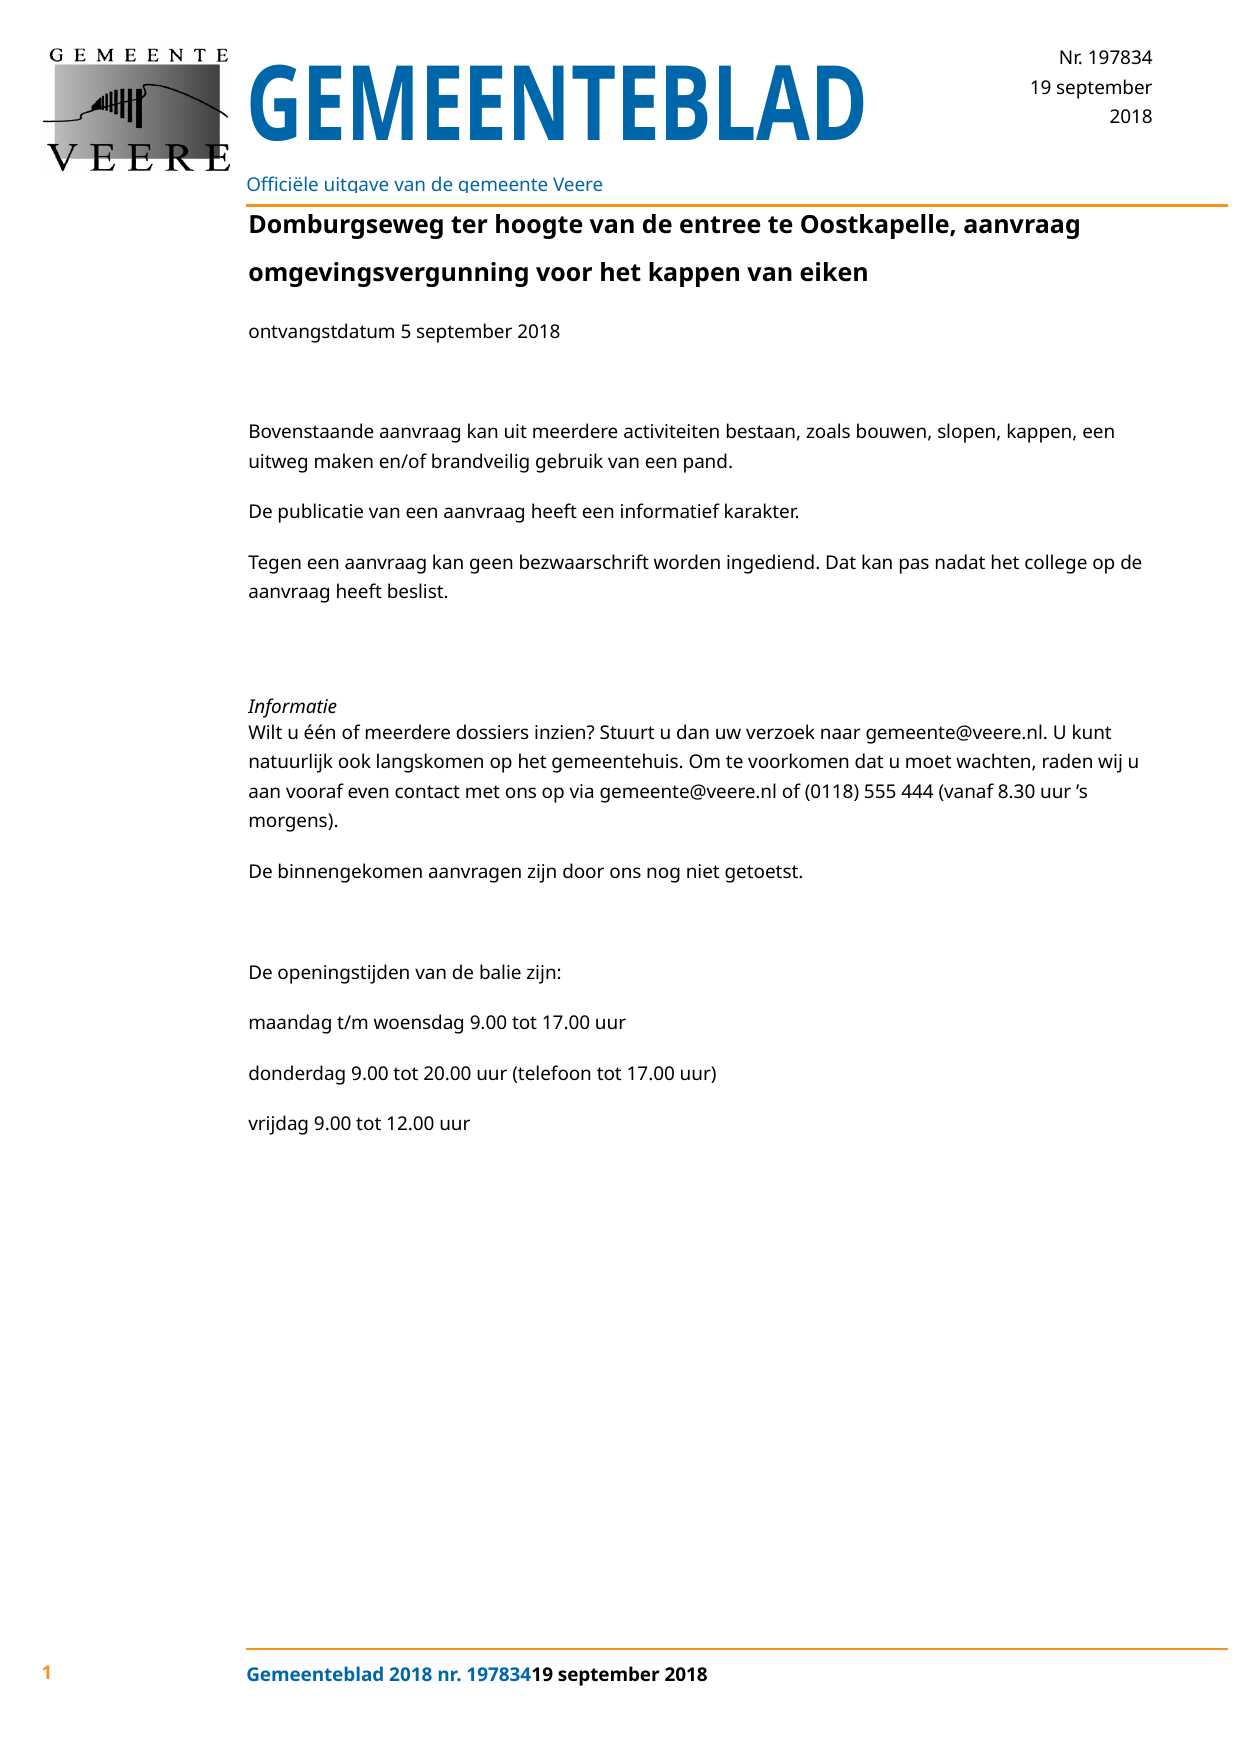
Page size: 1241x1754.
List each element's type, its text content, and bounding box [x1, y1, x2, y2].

text Tegen een aanvraag kan geen bezwaarschrift worden ingediend. Dat kan pas nadat het college op de aanvraag heeft beslist. [248, 549, 1152, 604]
text De openingstijden van de balie zijn: [248, 959, 1152, 984]
text Wilt u één of meerdere dossiers inzien? Stuurt u dan uw verzoek naar gemeente@veere.nl. U kunt natuurlijk ook langskomen op het gemeentehuis. Om te voorkomen dat u moet wachten, raden wij u aan vooraf even contact met ons op via gemeente@veere.nl of (0118) 555 444 (vanaf 8.30 uur ’s morgens). [248, 719, 1152, 833]
text De publicatie van een aanvraag heeft een informatief karakter. [248, 499, 1152, 524]
text ontvangstdatum 5 september 2018 [248, 318, 1152, 344]
text Informatie [248, 693, 1152, 719]
text vrijdag 9.00 tot 12.00 uur [248, 1110, 1152, 1136]
text donderdag 9.00 tot 20.00 uur (telefoon tot 17.00 uur) [248, 1060, 1152, 1085]
text Domburgseweg ter hoogte van de entree te Oostkapelle, aanvraag omgevingsvergunning voor het kappen van eiken [248, 207, 1152, 288]
text maandag t/m woensdag 9.00 tot 17.00 uur [248, 1009, 1152, 1035]
picture [41, 47, 231, 172]
text Bovenstaande aanvraag kan uit meerdere activiteiten bestaan, zoals bouwen, slopen, kappen, een uitweg maken en/of brandveilig gebruik van een pand. [248, 419, 1152, 474]
text De binnengekomen aanvragen zijn door ons nog niet getoetst. [248, 858, 1152, 884]
